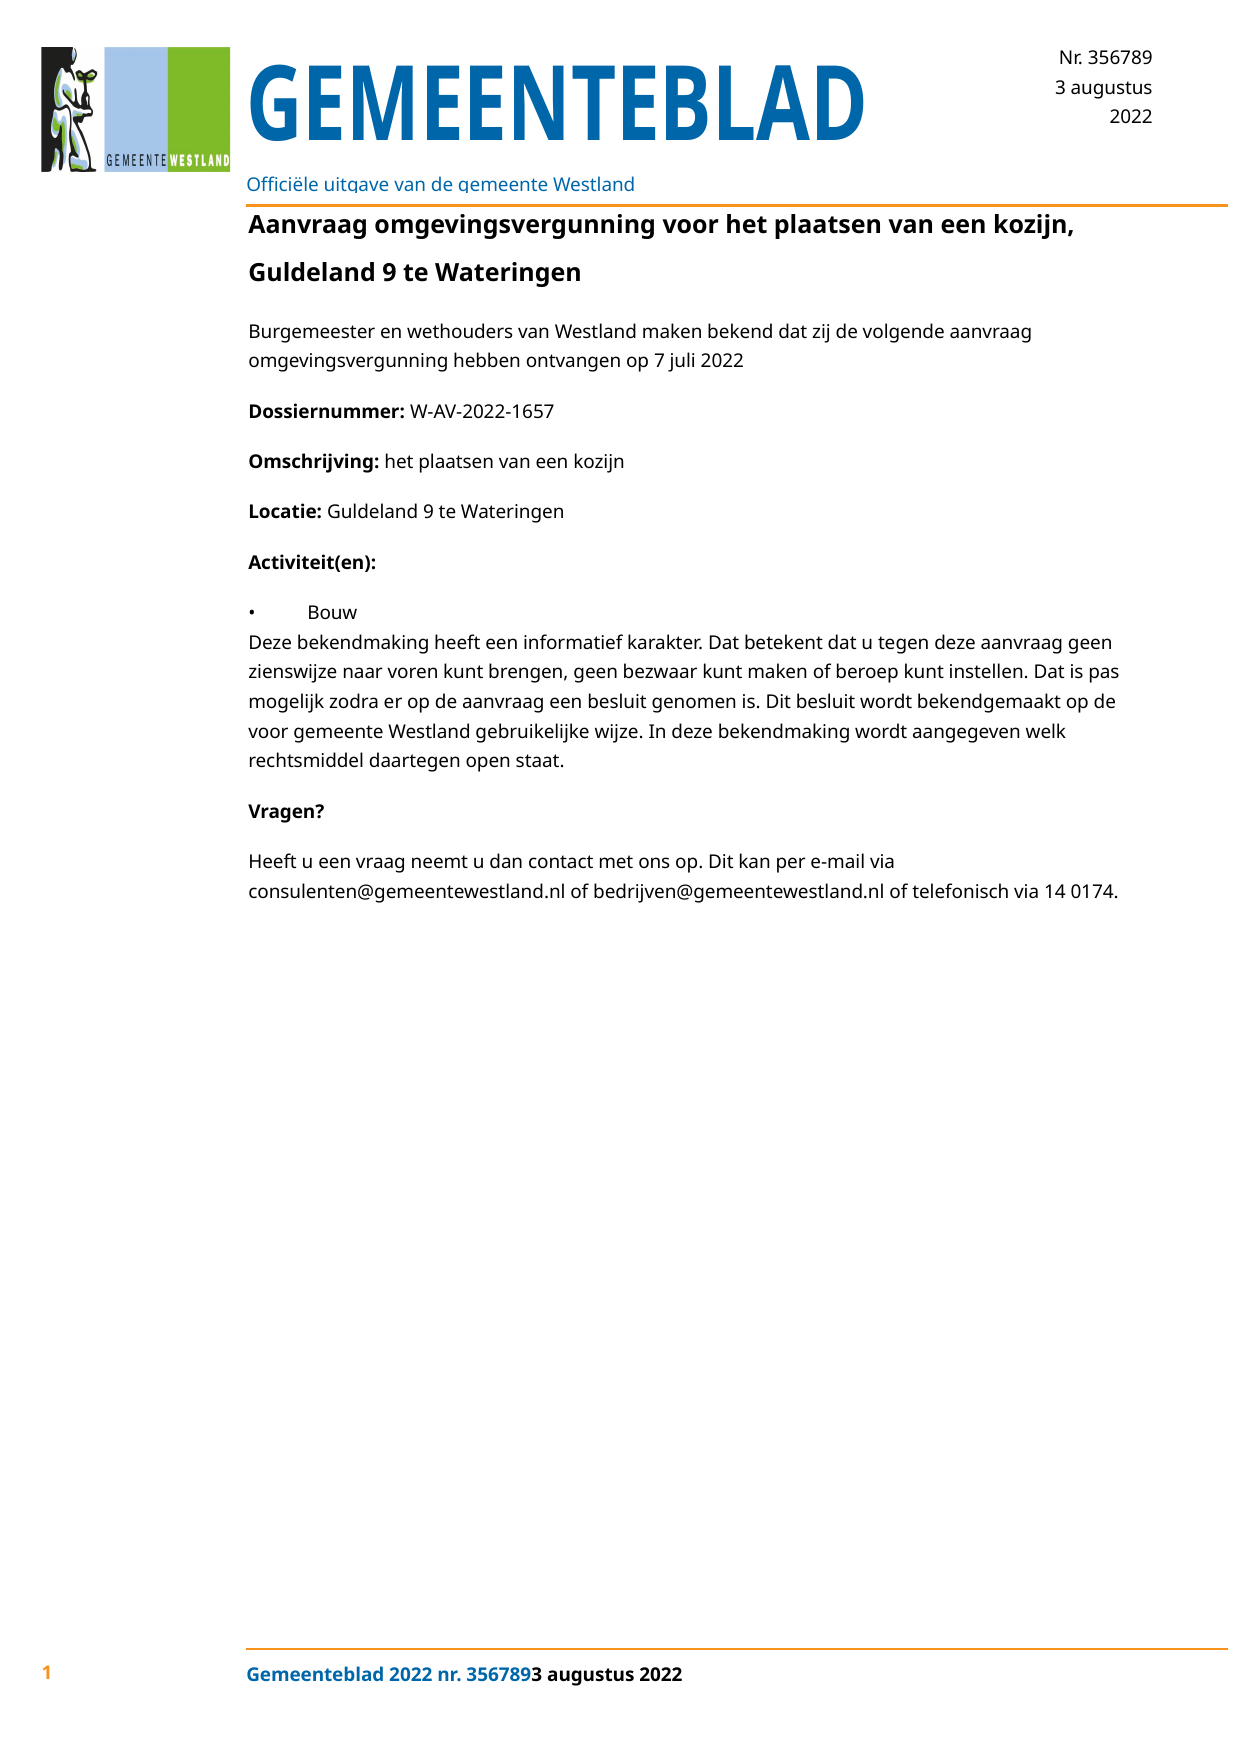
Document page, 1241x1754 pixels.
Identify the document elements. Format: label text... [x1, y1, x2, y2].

text Omschrijving: het plaatsen van een kozijn [248, 448, 1152, 474]
text Burgemeester en wethouders van Westland maken bekend dat zij de volgende aanvraag omgevingsvergunning hebben ontvangen op 7 juli 2022 [248, 318, 1152, 373]
text Aanvraag omgevingsvergunning voor het plaatsen van een kozijn, Guldeland 9 te Wateringen [248, 207, 1152, 288]
text Dossiernummer: W-AV-2022-1657 [248, 398, 1152, 424]
text Locatie: Guldeland 9 te Wateringen [248, 499, 1152, 524]
text Activiteit(en): [248, 549, 1152, 575]
text Heeft u een vraag neemt u dan contact met ons op. Dit kan per e-mail via consulenten@gemeentewestland.nl of bedrijven@gemeentewestland.nl of telefonisch via 14 0174. [248, 848, 1152, 904]
list Bouw [248, 599, 1152, 625]
picture [41, 47, 231, 172]
text Vragen? [248, 798, 1152, 824]
text Deze bekendmaking heeft een informatief karakter. Dat betekent dat u tegen deze aanvraag geen zienswijze naar voren kunt brengen, geen bezwaar kunt maken of beroep kunt instellen. Dat is pas mogelijk zodra er op de aanvraag een besluit genomen is. Dit besluit wordt bekendgemaakt op de voor gemeente Westland gebruikelijke wijze. In deze bekendmaking wordt aangegeven welk rechtsmiddel daartegen open staat. [248, 629, 1152, 773]
